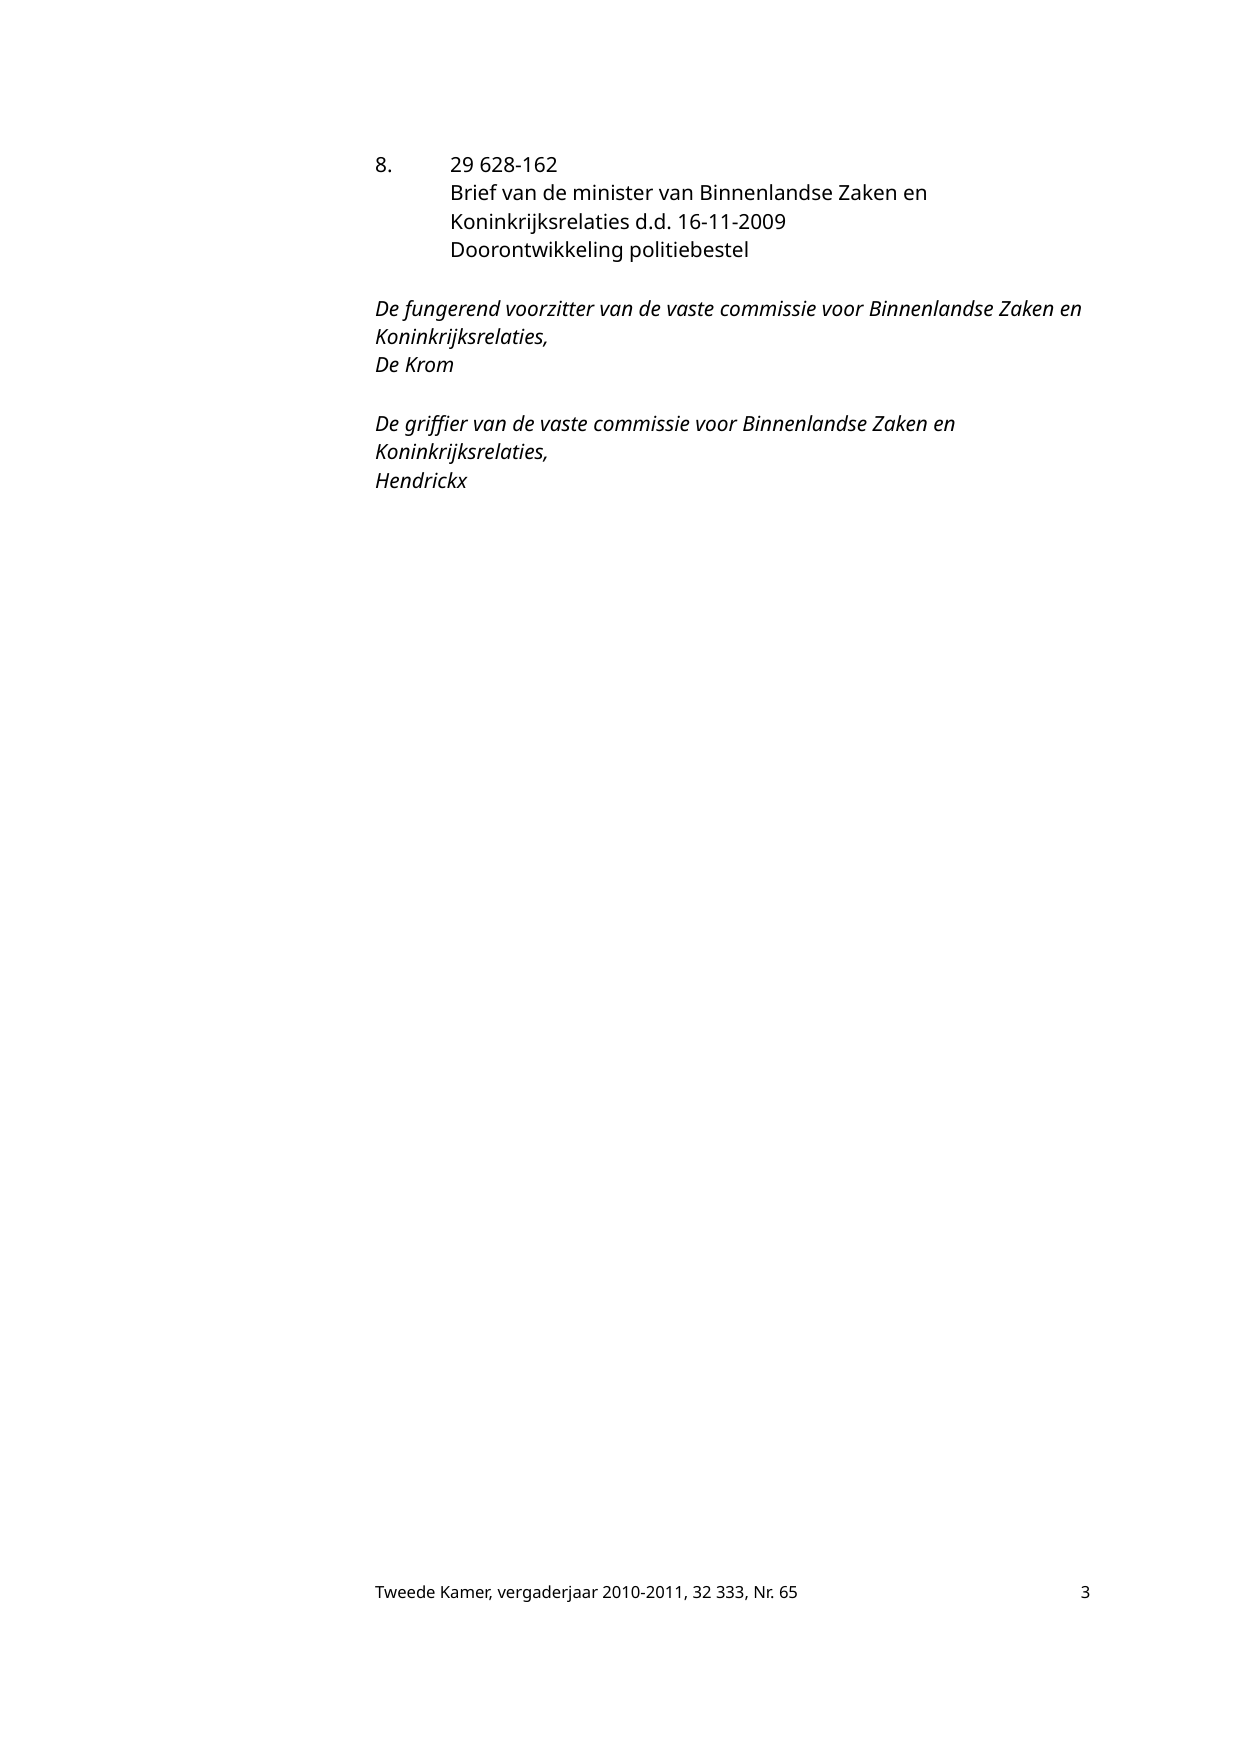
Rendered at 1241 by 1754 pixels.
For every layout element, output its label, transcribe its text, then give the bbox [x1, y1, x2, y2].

text De Krom [375, 351, 1090, 379]
text De fungerend voorzitter van de vaste commissie voor Binnenlandse Zaken en Koninkrijksrelaties, [375, 294, 1090, 351]
text Hendrickx [375, 466, 1090, 494]
list 29 628-162 [375, 150, 1090, 178]
list Brief van de minister van Binnenlandse Zaken en Koninkrijksrelaties d.d. 16-11-2009 [375, 178, 1090, 235]
list Doorontwikkeling politiebestel [375, 235, 1090, 264]
text De griffier van de vaste commissie voor Binnenlandse Zaken en Koninkrijksrelaties, [375, 409, 1090, 466]
